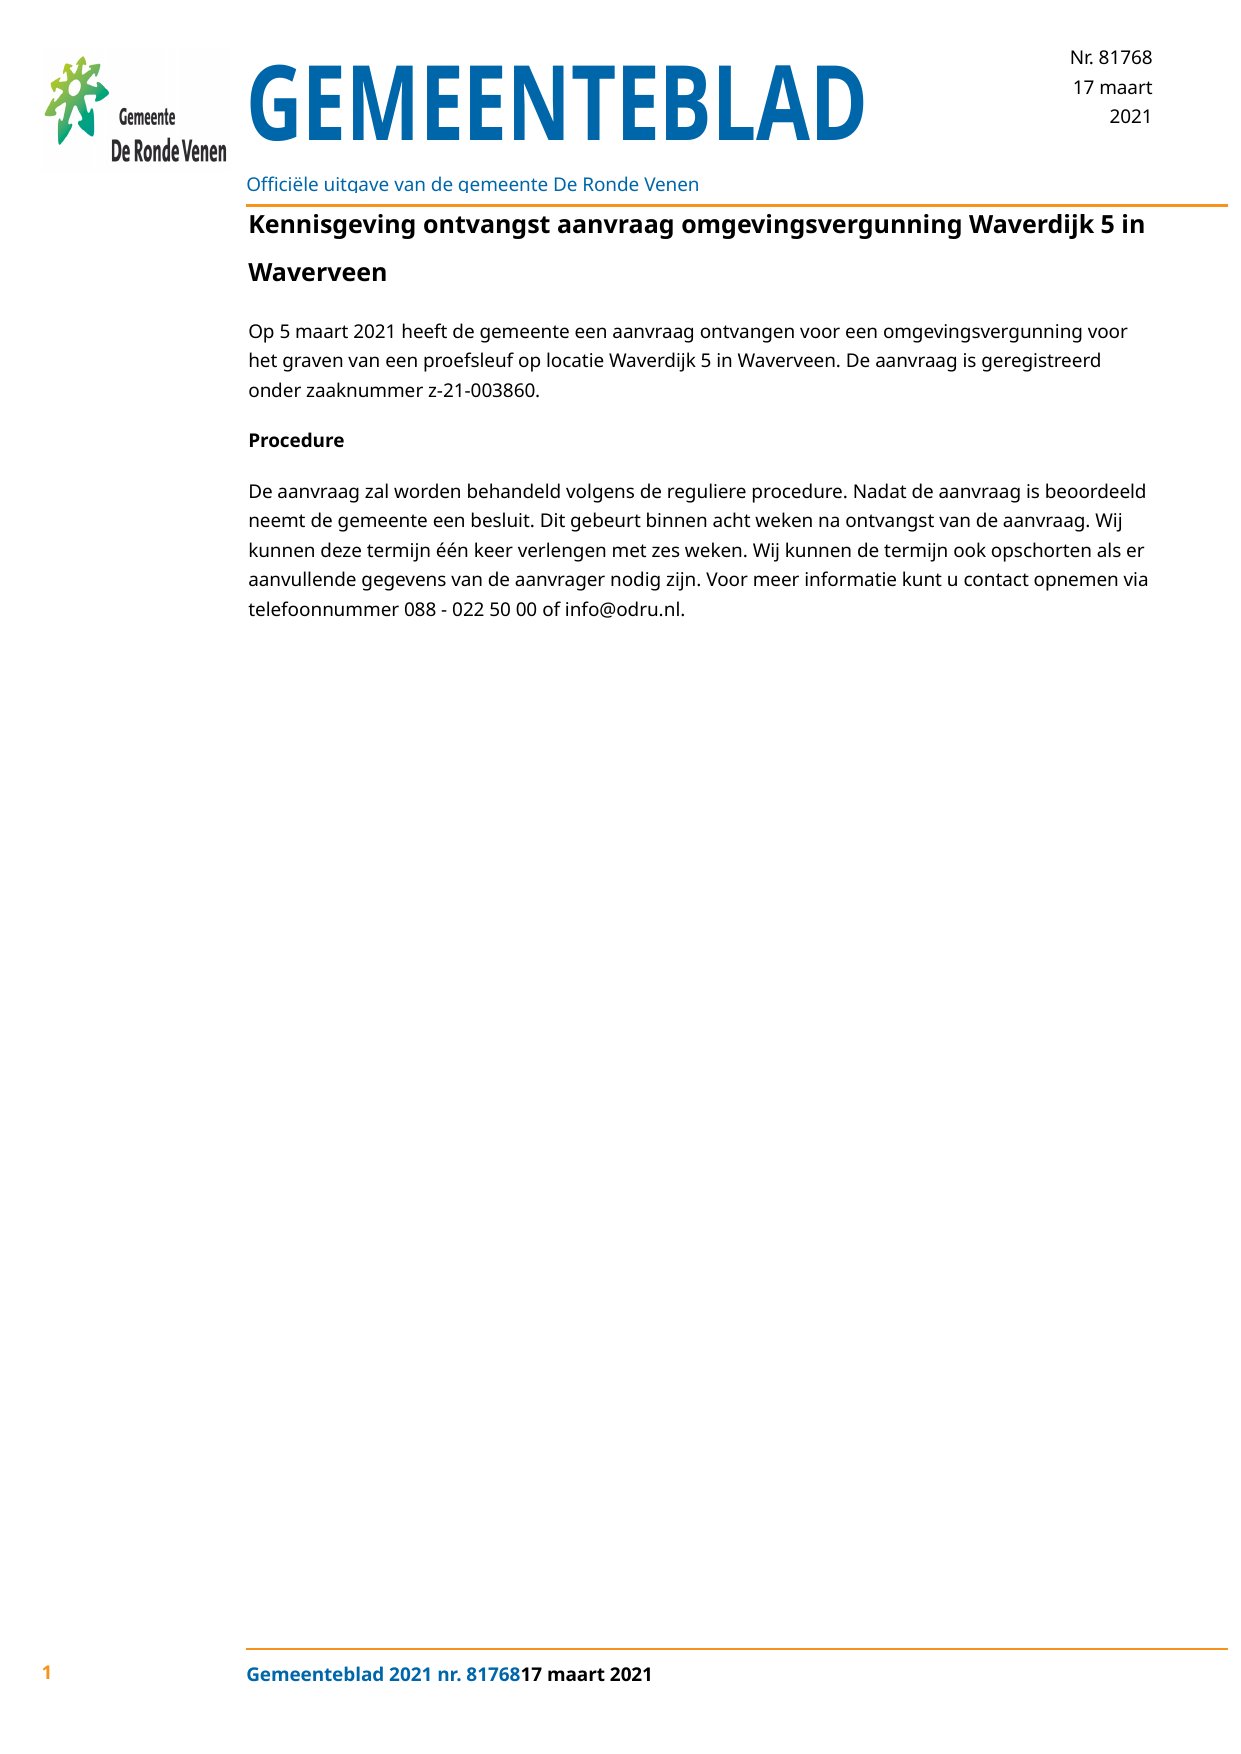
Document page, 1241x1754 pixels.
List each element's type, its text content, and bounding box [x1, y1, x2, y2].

text De aanvraag zal worden behandeld volgens de reguliere procedure. Nadat de aanvraag is beoordeeld neemt de gemeente een besluit. Dit gebeurt binnen acht weken na ontvangst van de aanvraag. Wij kunnen deze termijn één keer verlengen met zes weken. Wij kunnen de termijn ook opschorten als er aanvullende gegevens van de aanvrager nodig zijn. Voor meer informatie kunt u contact opnemen via telefoonnummer 088 - 022 50 00 of info@odru.nl. [248, 478, 1152, 622]
text Kennisgeving ontvangst aanvraag omgevingsvergunning Waverdijk 5 in Waverveen [248, 207, 1152, 288]
text Procedure [248, 427, 1152, 453]
picture [41, 47, 231, 172]
text Op 5 maart 2021 heeft de gemeente een aanvraag ontvangen voor een omgevingsvergunning voor het graven van een proefsleuf op locatie Waverdijk 5 in Waverveen. De aanvraag is geregistreerd onder zaaknummer z-21-003860. [248, 318, 1152, 403]
